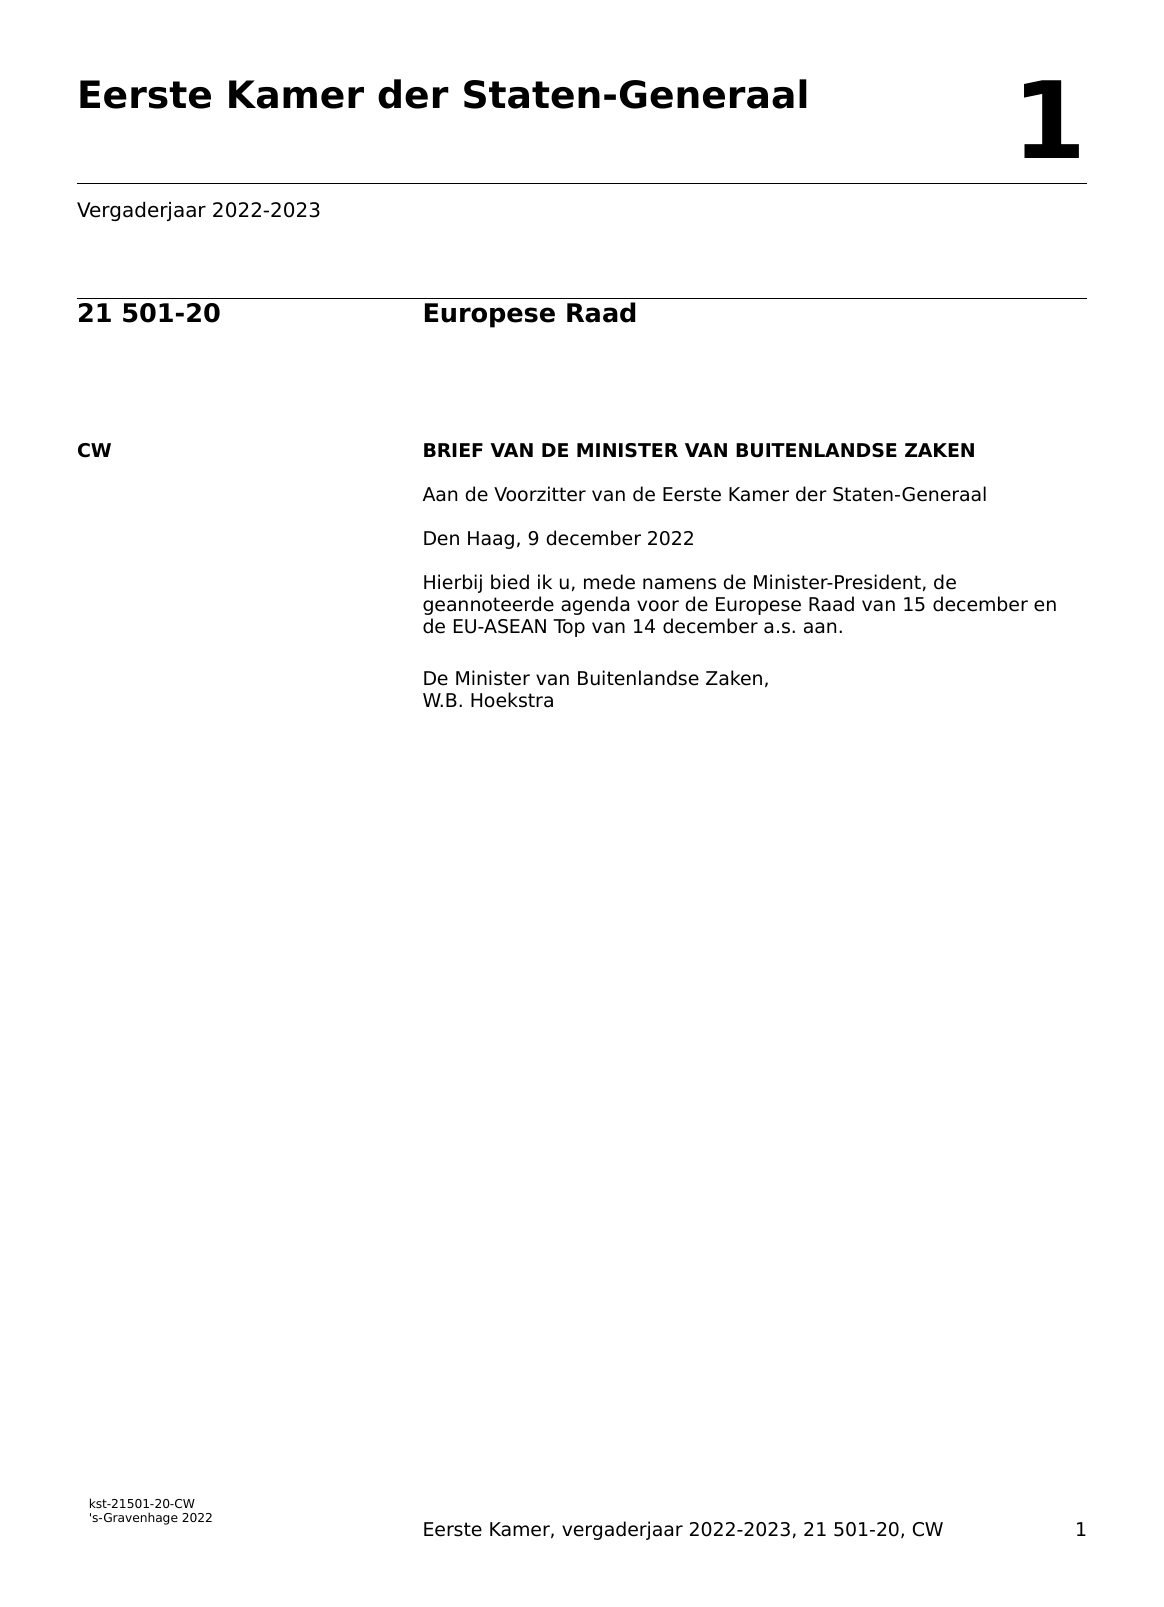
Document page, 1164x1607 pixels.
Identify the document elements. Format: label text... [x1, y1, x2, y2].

table_cell Vergaderjaar 2022-2023 [77, 184, 1087, 298]
text 's-Gravenhage 2022 [88, 1511, 323, 1525]
text Den Haag, 9 december 2022 [422, 528, 1087, 550]
text kst-21501-20-CW [88, 1497, 323, 1511]
text Aan de Voorzitter van de Eerste Kamer der Staten-Generaal [422, 484, 1087, 506]
text Hierbij bied ik u, mede namens de Minister-President, de geannoteerde agenda voor de Europese Raad van 15 december en de EU-ASEAN Top van 14 december a.s. aan. [422, 572, 1087, 638]
subtitle CW BRIEF VAN DE MINISTER VAN BUITENLANDSE ZAKEN [77, 440, 1087, 462]
subtitle 21 501-20 Europese Raad [77, 299, 1087, 329]
table_header Eerste Kamer der Staten-Generaal [77, 59, 886, 183]
table_header 1 [886, 59, 1087, 183]
text De Minister van Buitenlandse Zaken, W.B. Hoekstra [422, 668, 1087, 712]
